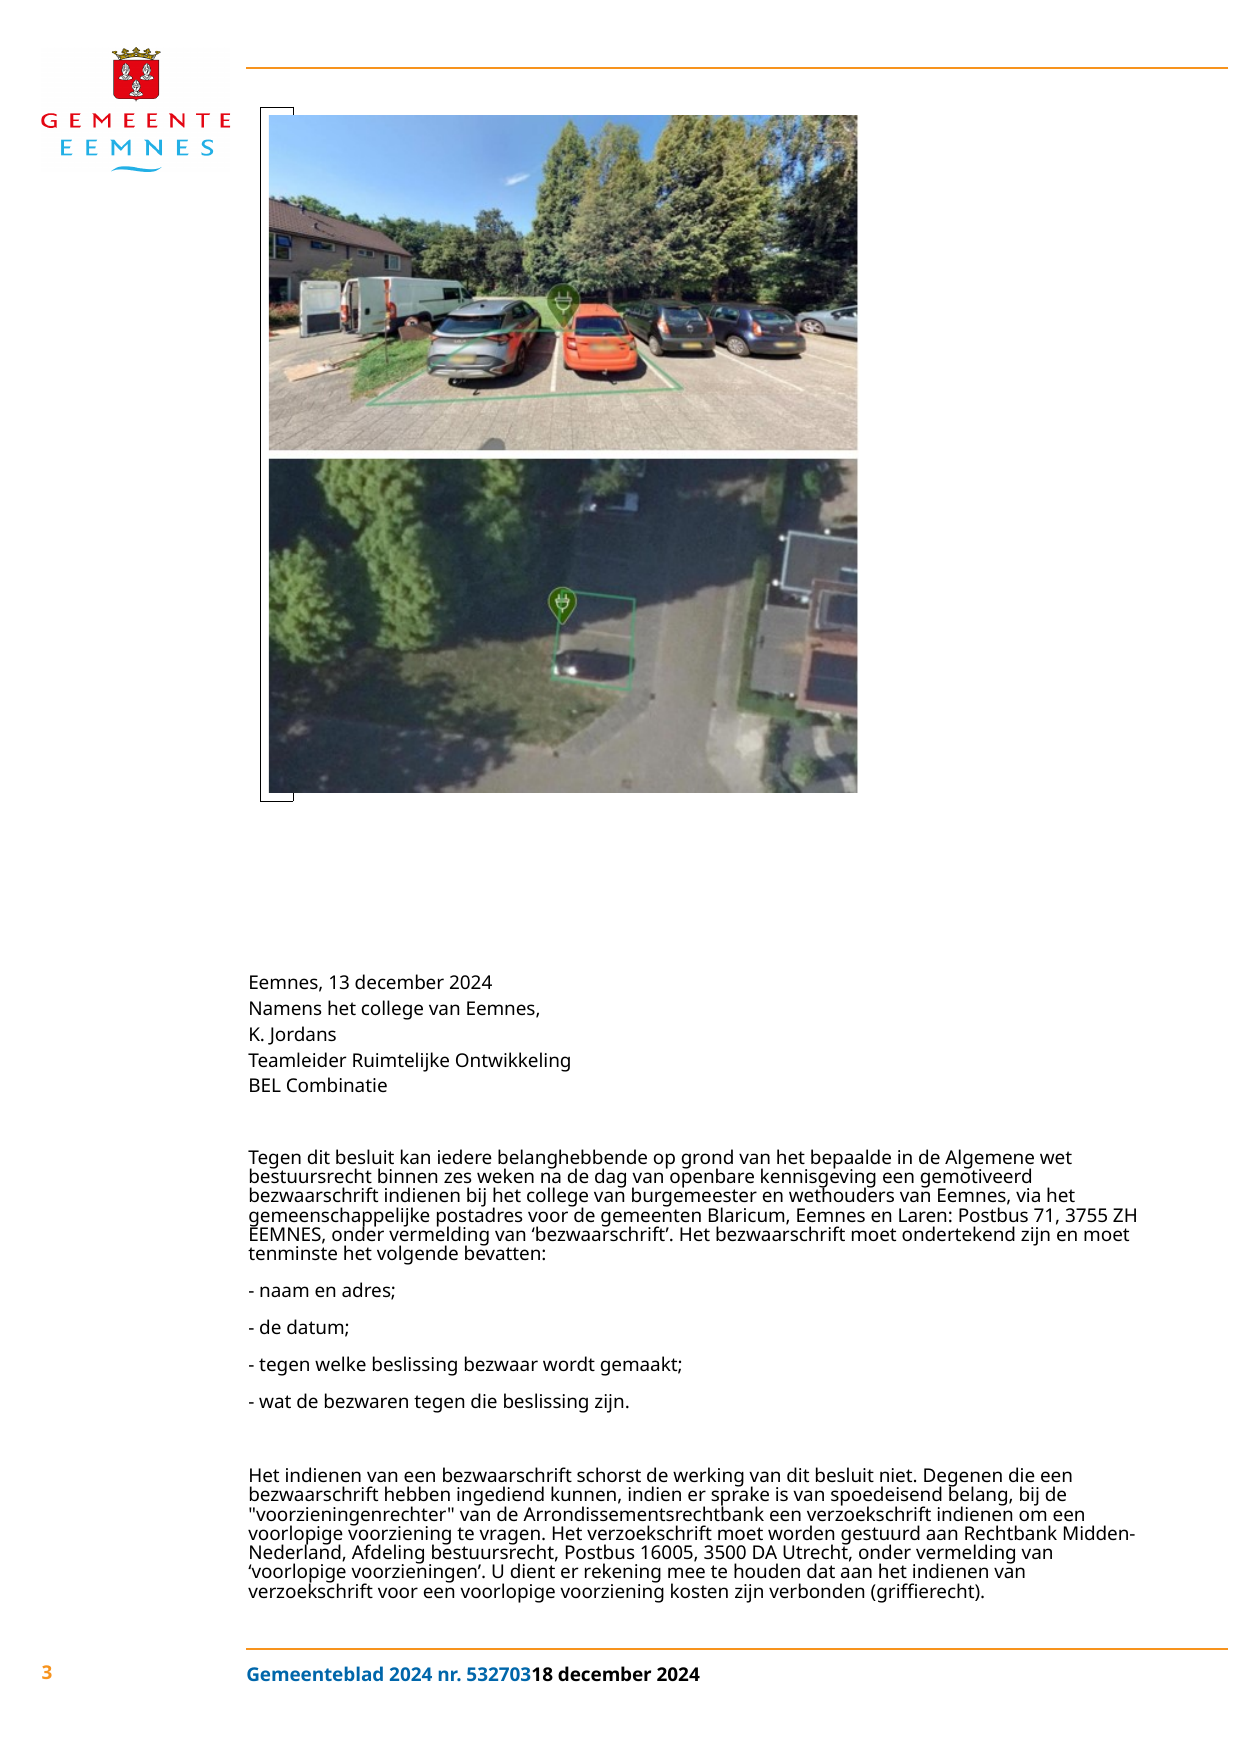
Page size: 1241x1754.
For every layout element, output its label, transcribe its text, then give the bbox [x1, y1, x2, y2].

text - wat de bezwaren tegen die beslissing zijn. [248, 1393, 1152, 1412]
text Eemnes, 13 december 2024 [248, 969, 1152, 995]
text Tegen dit besluit kan iedere belanghebbende op grond van het bepaalde in de Algemene wet bestuursrecht binnen zes weken na de dag van openbare kennisgeving een gemotiveerd bezwaarschrift indienen bij het college van burgemeester en wethouders van Eemnes, via het gemeenschappelijke postadres voor de gemeenten Blaricum, Eemnes en Laren: Postbus 71, 3755 ZH EEMNES, onder vermelding van ‘bezwaarschrift’. Het bezwaarschrift moet ondertekend zijn en moet tenminste het volgende bevatten: [248, 1149, 1152, 1264]
text - de datum; [248, 1319, 1152, 1338]
text - tegen welke beslissing bezwaar wordt gemaakt; [248, 1356, 1152, 1375]
text K. Jordans [248, 1021, 1152, 1047]
text - naam en adres; [248, 1282, 1152, 1301]
picture [268, 115, 860, 793]
picture [41, 47, 231, 172]
text Namens het college van Eemnes, [248, 995, 1152, 1021]
text BEL Combinatie [248, 1072, 1152, 1098]
text Teamleider Ruimtelijke Ontwikkeling [248, 1047, 1152, 1072]
text Het indienen van een bezwaarschrift schorst de werking van dit besluit niet. Degenen die een bezwaarschrift hebben ingediend kunnen, indien er sprake is van spoedeisend belang, bij de "voorzieningenrechter" van de Arrondissementsrechtbank een verzoekschrift indienen om een voorlopige voorziening te vragen. Het verzoekschrift moet worden gestuurd aan Rechtbank Midden-Nederland, Afdeling bestuursrecht, Postbus 16005, 3500 DA Utrecht, onder vermelding van ‘voorlopige voorzieningen’. U dient er rekening mee te houden dat aan het indienen van verzoekschrift voor een voorlopige voorziening kosten zijn verbonden (griffierecht). [248, 1467, 1152, 1602]
